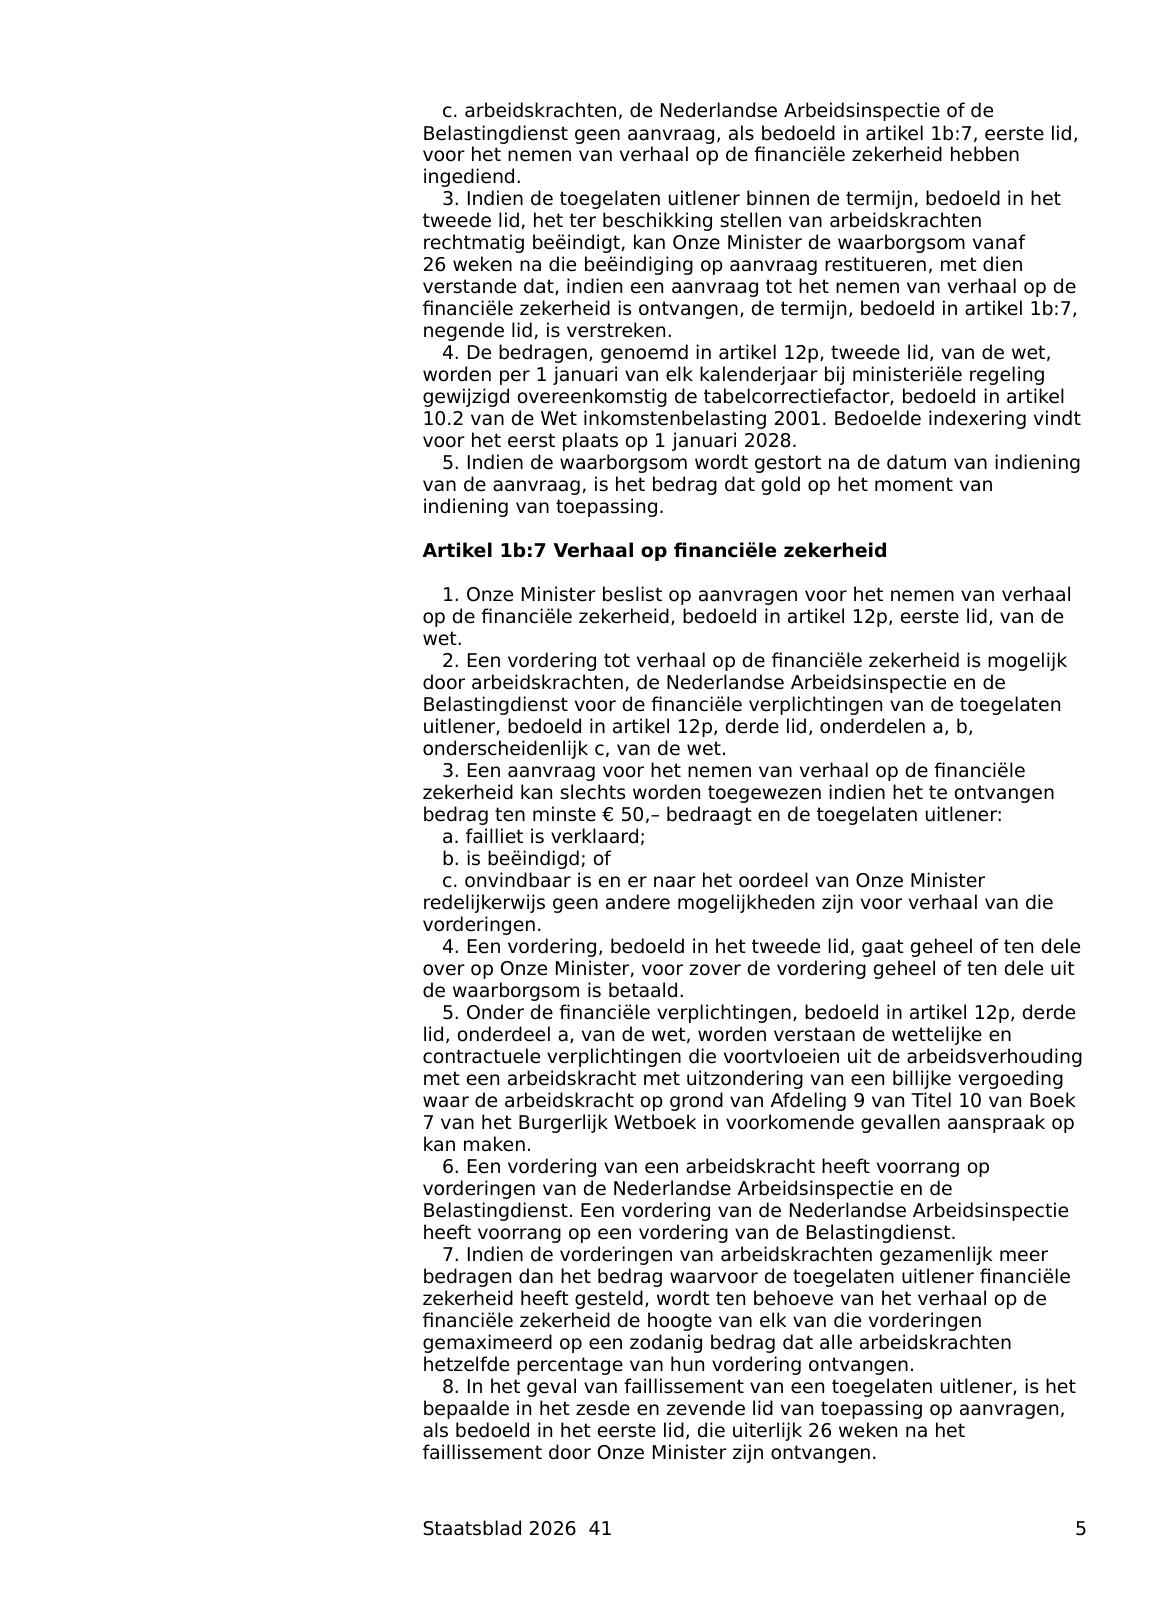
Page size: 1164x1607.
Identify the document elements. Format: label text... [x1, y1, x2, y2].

text 5. Onder de financiële verplichtingen, bedoeld in artikel 12p, derde lid, onderdeel a, van de wet, worden verstaan de wettelijke en contractuele verplichtingen die voortvloeien uit de arbeidsverhouding met een arbeidskracht met uitzondering van een billijke vergoeding waar de arbeidskracht op grond van Afdeling 9 van Titel 10 van Boek 7 van het Burgerlijk Wetboek in voorkomende gevallen aanspraak op kan maken. [422, 1002, 1087, 1156]
text a. failliet is verklaard; [422, 826, 1087, 848]
text 3. Indien de toegelaten uitlener binnen de termijn, bedoeld in het tweede lid, het ter beschikking stellen van arbeidskrachten rechtmatig beëindigt, kan Onze Minister de waarborgsom vanaf 26 weken na die beëindiging op aanvraag restitueren, met dien verstande dat, indien een aanvraag tot het nemen van verhaal op de financiële zekerheid is ontvangen, de termijn, bedoeld in artikel 1b:7, negende lid, is verstreken. [422, 188, 1087, 342]
text 5. Indien de waarborgsom wordt gestort na de datum van indiening van de aanvraag, is het bedrag dat gold op het moment van indiening van toepassing. [422, 452, 1087, 518]
text 3. Een aanvraag voor het nemen van verhaal op de financiële zekerheid kan slechts worden toegewezen indien het te ontvangen bedrag ten minste € 50,– bedraagt en de toegelaten uitlener: [422, 760, 1087, 826]
text 4. De bedragen, genoemd in artikel 12p, tweede lid, van de wet, worden per 1 januari van elk kalenderjaar bij ministeriële regeling gewijzigd overeenkomstig de tabelcorrectiefactor, bedoeld in artikel 10.2 van de Wet inkomstenbelasting 2001. Bedoelde indexering vindt voor het eerst plaats op 1 januari 2028. [422, 342, 1087, 452]
text 7. Indien de vorderingen van arbeidskrachten gezamenlijk meer bedragen dan het bedrag waarvoor de toegelaten uitlener financiële zekerheid heeft gesteld, wordt ten behoeve van het verhaal op de financiële zekerheid de hoogte van elk van die vorderingen gemaximeerd op een zodanig bedrag dat alle arbeidskrachten hetzelfde percentage van hun vordering ontvangen. [422, 1244, 1087, 1376]
text 4. Een vordering, bedoeld in het tweede lid, gaat geheel of ten dele over op Onze Minister, voor zover de vordering geheel of ten dele uit de waarborgsom is betaald. [422, 936, 1087, 1002]
subtitle Artikel 1b:7 Verhaal op financiële zekerheid [422, 540, 1087, 562]
text 8. In het geval van faillissement van een toegelaten uitlener, is het bepaalde in het zesde en zevende lid van toepassing op aanvragen, als bedoeld in het eerste lid, die uiterlijk 26 weken na het faillissement door Onze Minister zijn ontvangen. [422, 1376, 1087, 1463]
text c. arbeidskrachten, de Nederlandse Arbeidsinspectie of de Belastingdienst geen aanvraag, als bedoeld in artikel 1b:7, eerste lid, voor het nemen van verhaal op de financiële zekerheid hebben ingediend. [422, 100, 1087, 188]
text 6. Een vordering van een arbeidskracht heeft voorrang op vorderingen van de Nederlandse Arbeidsinspectie en de Belastingdienst. Een vordering van de Nederlandse Arbeidsinspectie heeft voorrang op een vordering van de Belastingdienst. [422, 1156, 1087, 1244]
text 1. Onze Minister beslist op aanvragen voor het nemen van verhaal op de financiële zekerheid, bedoeld in artikel 12p, eerste lid, van de wet. [422, 584, 1087, 650]
text c. onvindbaar is en er naar het oordeel van Onze Minister redelijkerwijs geen andere mogelijkheden zijn voor verhaal van die vorderingen. [422, 870, 1087, 936]
text b. is beëindigd; of [422, 848, 1087, 870]
text 2. Een vordering tot verhaal op de financiële zekerheid is mogelijk door arbeidskrachten, de Nederlandse Arbeidsinspectie en de Belastingdienst voor de financiële verplichtingen van de toegelaten uitlener, bedoeld in artikel 12p, derde lid, onderdelen a, b, onderscheidenlijk c, van de wet. [422, 650, 1087, 760]
